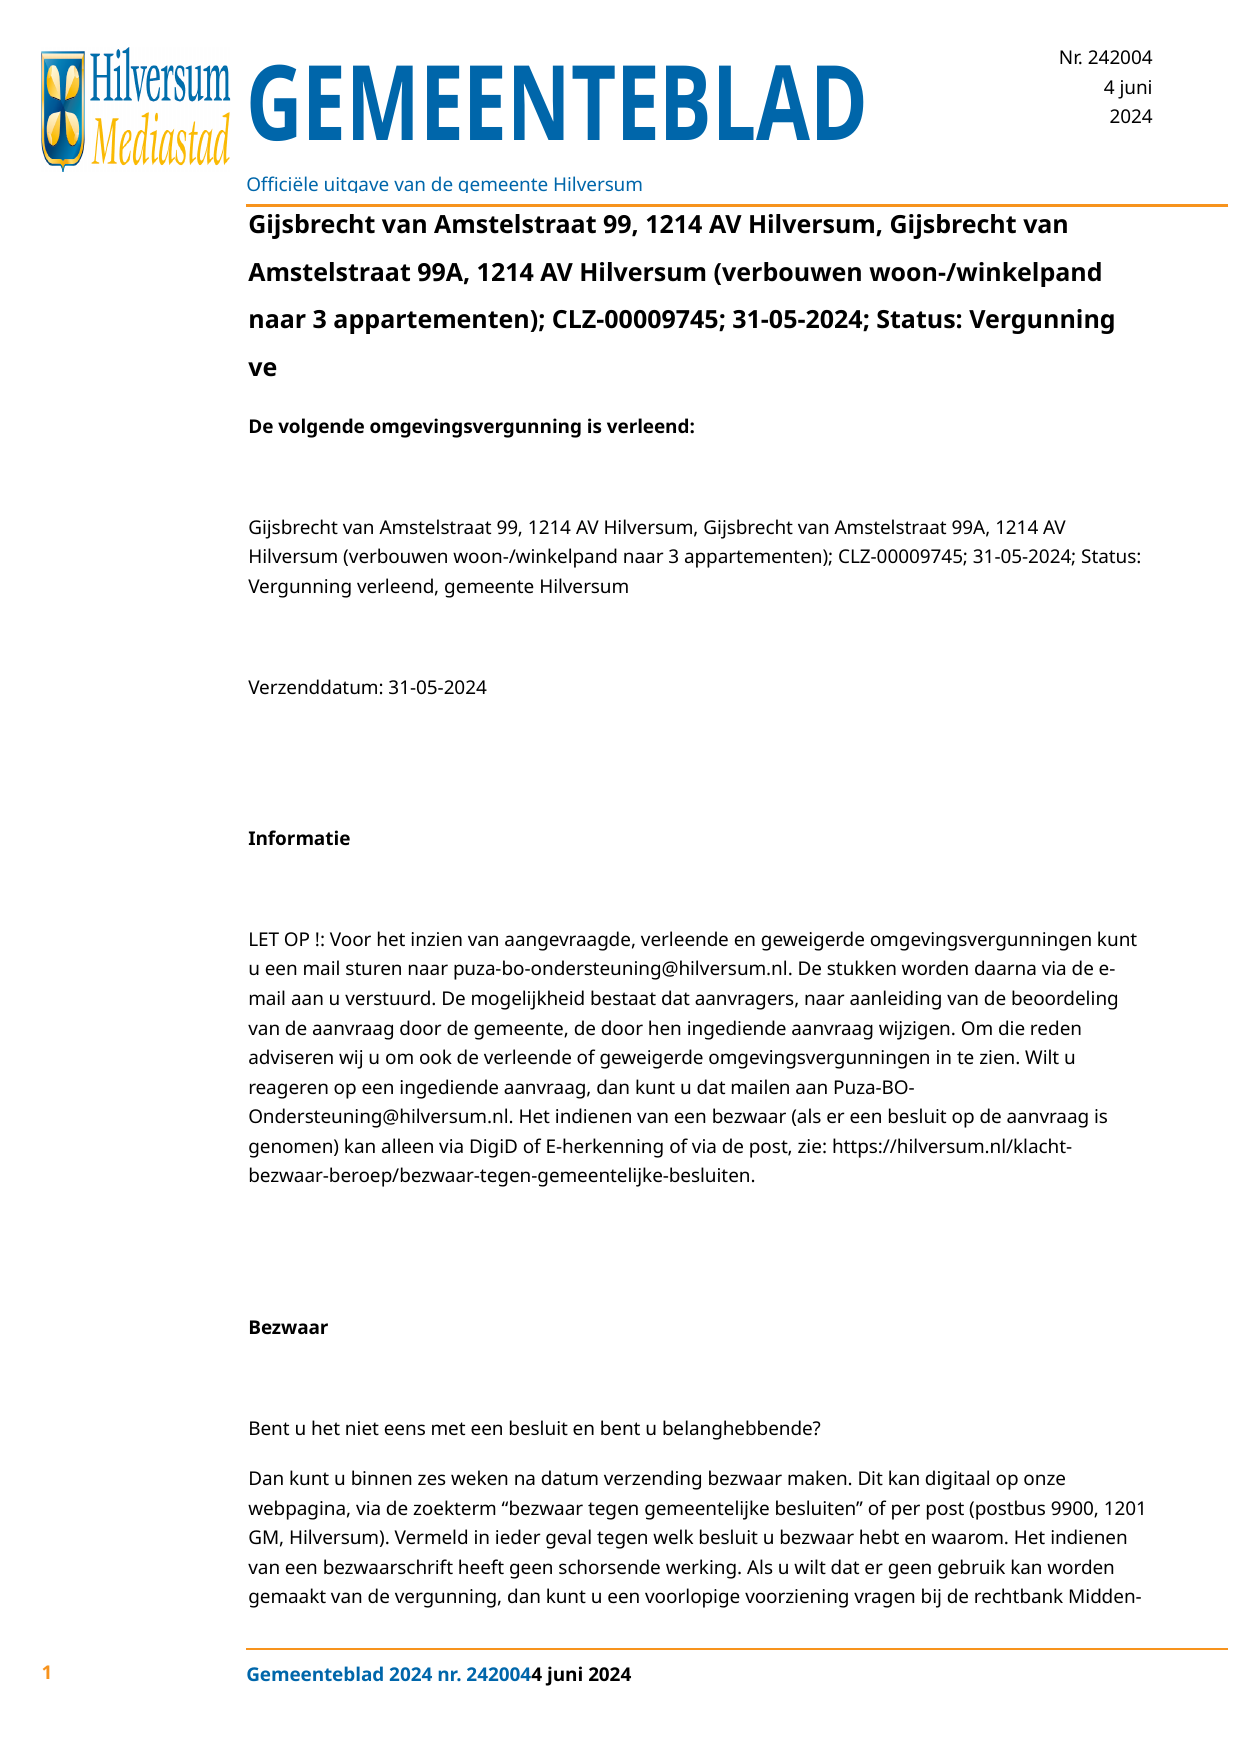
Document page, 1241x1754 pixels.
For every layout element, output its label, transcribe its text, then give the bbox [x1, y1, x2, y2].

text De volgende omgevingsvergunning is verleend: [248, 413, 1152, 439]
text LET OP !: Voor het inzien van aangevraagde, verleende en geweigerde omgevingsvergunningen kunt u een mail sturen naar puza-bo-ondersteuning@hilversum.nl. De stukken worden daarna via de e-mail aan u verstuurd. De mogelijkheid bestaat dat aanvragers, naar aanleiding van de beoordeling van de aanvraag door de gemeente, de door hen ingediende aanvraag wijzigen. Om die reden adviseren wij u om ook de verleende of geweigerde omgevingsvergunningen in te zien. Wilt u reageren op een ingediende aanvraag, dan kunt u dat mailen aan Puza-BO-Ondersteuning@hilversum.nl. Het indienen van een bezwaar (als er een besluit op de aanvraag is genomen) kan alleen via DigiD of E-herkenning of via de post, zie: https://hilversum.nl/klacht-bezwaar-beroep/bezwaar-tegen-gemeentelijke-besluiten. [248, 926, 1152, 1188]
text Bezwaar [248, 1314, 1152, 1340]
text Verzenddatum: 31-05-2024 [248, 674, 1152, 700]
picture [41, 47, 231, 172]
text Gijsbrecht van Amstelstraat 99, 1214 AV Hilversum, Gijsbrecht van Amstelstraat 99A, 1214 AV Hilversum (verbouwen woon-/winkelpand naar 3 appartementen); CLZ-00009745; 31-05-2024; Status: Vergunning verleend, gemeente Hilversum [248, 514, 1152, 599]
text Bent u het niet eens met een besluit en bent u belanghebbende? [248, 1415, 1152, 1441]
text Dan kunt u binnen zes weken na datum verzending bezwaar maken. Dit kan digitaal op onze webpagina, via de zoekterm “bezwaar tegen gemeentelijke besluiten” of per post (postbus 9900, 1201 GM, Hilversum). Vermeld in ieder geval tegen welk besluit u bezwaar hebt en waarom. Het indienen van een bezwaarschrift heeft geen schorsende werking. Als u wilt dat er geen gebruik kan worden gemaakt van de vergunning, dan kunt u een voorlopige voorziening vragen bij de rechtbank Midden- [248, 1465, 1152, 1609]
text Informatie [248, 825, 1152, 851]
text Gijsbrecht van Amstelstraat 99, 1214 AV Hilversum, Gijsbrecht van Amstelstraat 99A, 1214 AV Hilversum (verbouwen woon-/winkelpand naar 3 appartementen); CLZ-00009745; 31-05-2024; Status: Vergunning ve [248, 207, 1152, 384]
